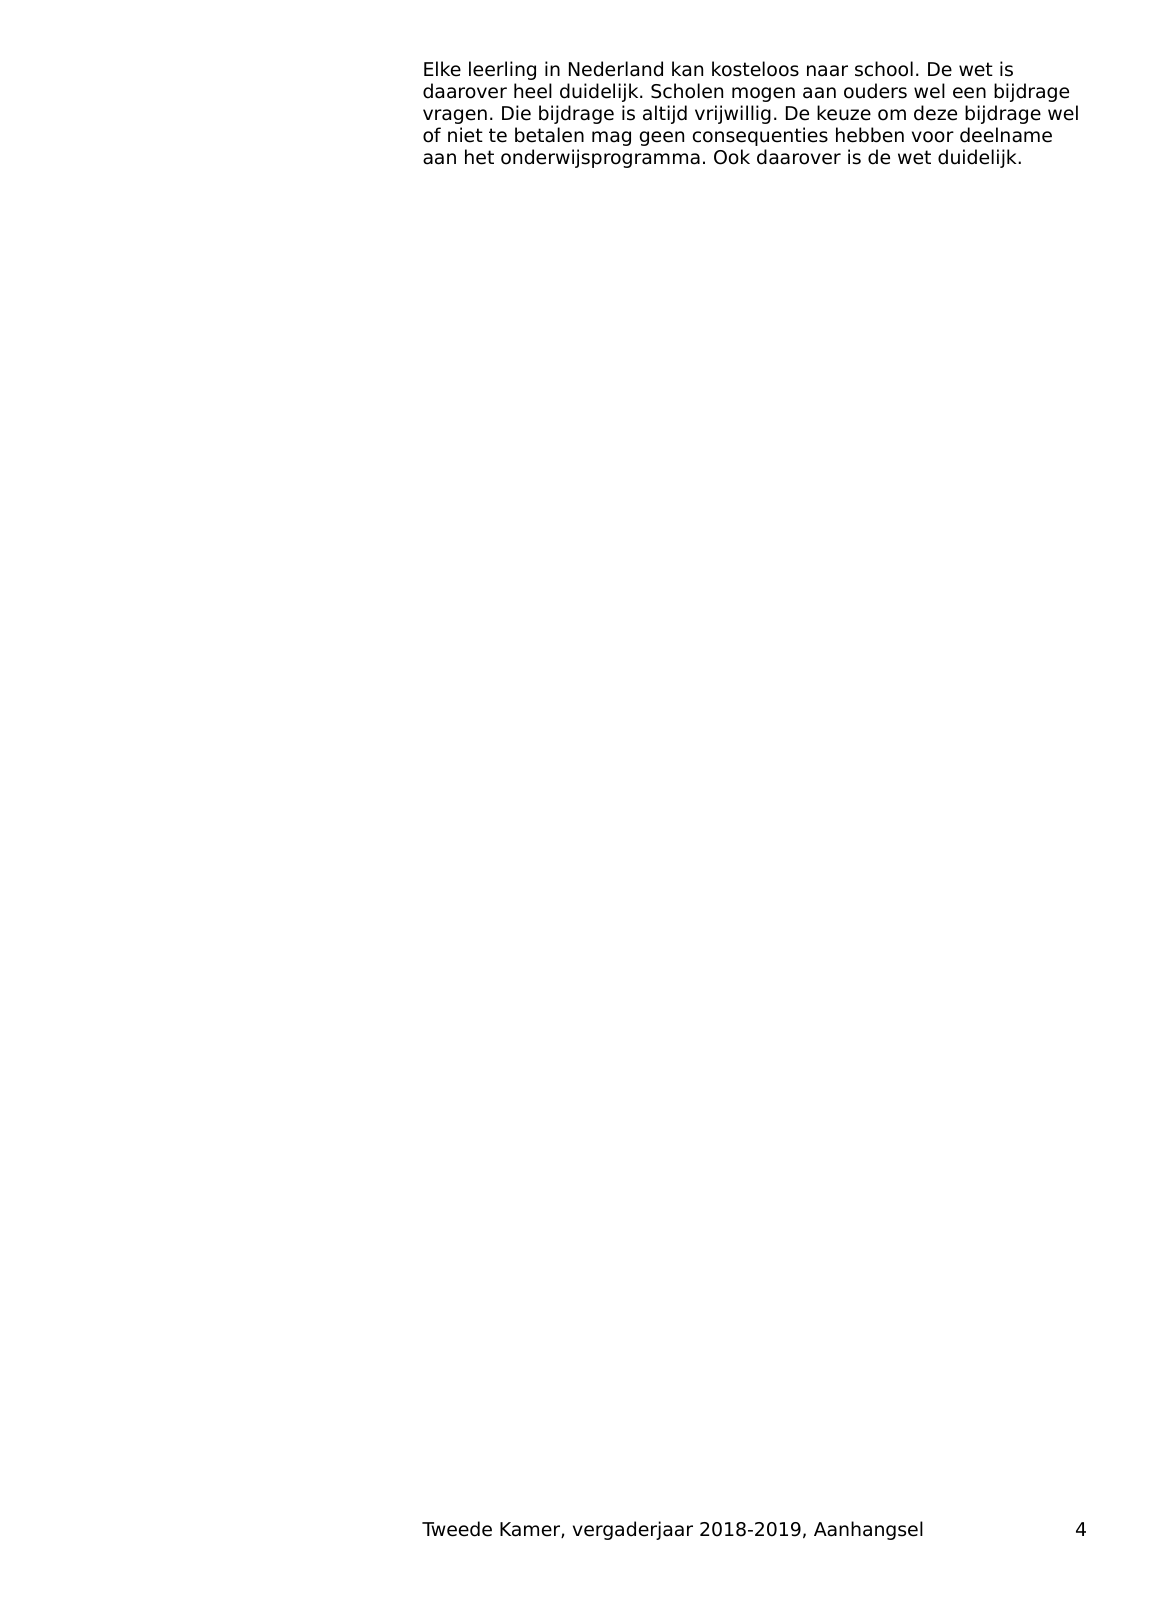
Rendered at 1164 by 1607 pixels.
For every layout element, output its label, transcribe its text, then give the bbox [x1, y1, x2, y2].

text Elke leerling in Nederland kan kosteloos naar school. De wet is daarover heel duidelijk. Scholen mogen aan ouders wel een bijdrage vragen. Die bijdrage is altijd vrijwillig. De keuze om deze bijdrage wel of niet te betalen mag geen consequenties hebben voor deelname aan het onderwijsprogramma. Ook daarover is de wet duidelijk. [422, 59, 1087, 169]
